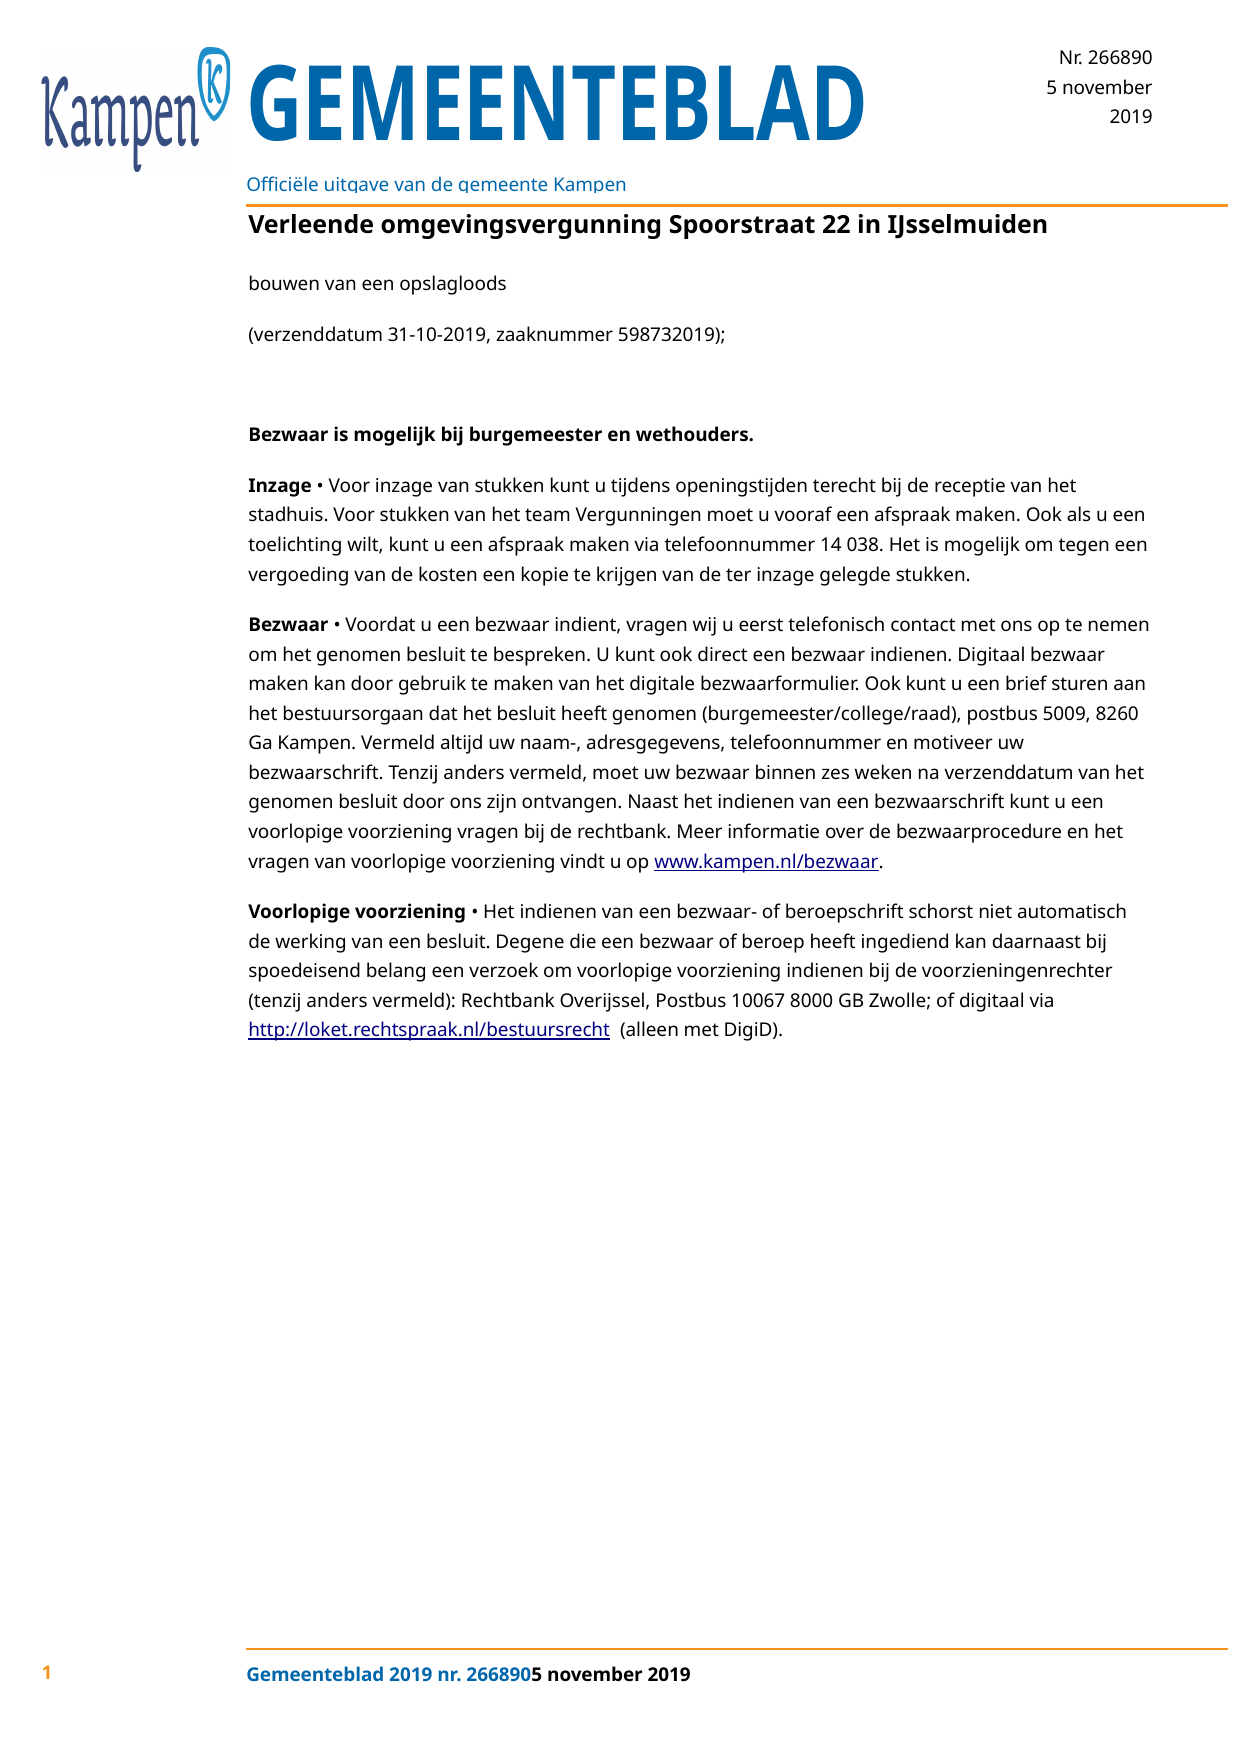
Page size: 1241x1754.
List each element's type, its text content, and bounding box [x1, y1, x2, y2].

text Bezwaar • Voordat u een bezwaar indient, vragen wij u eerst telefonisch contact met ons op te nemen om het genomen besluit te bespreken. U kunt ook direct een bezwaar indienen. Digitaal bezwaar maken kan door gebruik te maken van het digitale bezwaarformulier. Ook kunt u een brief sturen aan het bestuursorgaan dat het besluit heeft genomen (burgemeester/college/raad), postbus 5009, 8260 Ga Kampen. Vermeld altijd uw naam-, adresgegevens, telefoonnummer en motiveer uw bezwaarschrift. Tenzij anders vermeld, moet uw bezwaar binnen zes weken na verzenddatum van het genomen besluit door ons zijn ontvangen. Naast het indienen van een bezwaarschrift kunt u een voorlopige voorziening vragen bij de rechtbank. Meer informatie over de bezwaarprocedure en het vragen van voorlopige voorziening vindt u op www.kampen.nl/bezwaar. [248, 611, 1152, 873]
text bouwen van een opslagloods [248, 270, 1152, 296]
text Bezwaar is mogelijk bij burgemeester en wethouders. [248, 422, 1152, 447]
picture [41, 47, 231, 172]
text Verleende omgevingsvergunning Spoorstraat 22 in IJsselmuiden [248, 207, 1152, 241]
text Inzage • Voor inzage van stukken kunt u tijdens openingstijden terecht bij de receptie van het stadhuis. Voor stukken van het team Vergunningen moet u vooraf een afspraak maken. Ook als u een toelichting wilt, kunt u een afspraak maken via telefoonnummer 14 038. Het is mogelijk om tegen een vergoeding van de kosten een kopie te krijgen van de ter inzage gelegde stukken. [248, 472, 1152, 586]
text Voorlopige voorziening • Het indienen van een bezwaar- of beroepschrift schorst niet automatisch de werking van een besluit. Degene die een bezwaar of beroep heeft ingediend kan daarnaast bij spoedeisend belang een verzoek om voorlopige voorziening indienen bij de voorzieningenrechter (tenzij anders vermeld): Rechtbank Overijssel, Postbus 10067 8000 GB Zwolle; of digitaal via http://loket.rechtspraak.nl/bestuursrecht (alleen met DigiD). [248, 898, 1152, 1042]
text (verzenddatum 31-10-2019, zaaknummer 598732019); [248, 321, 1152, 346]
